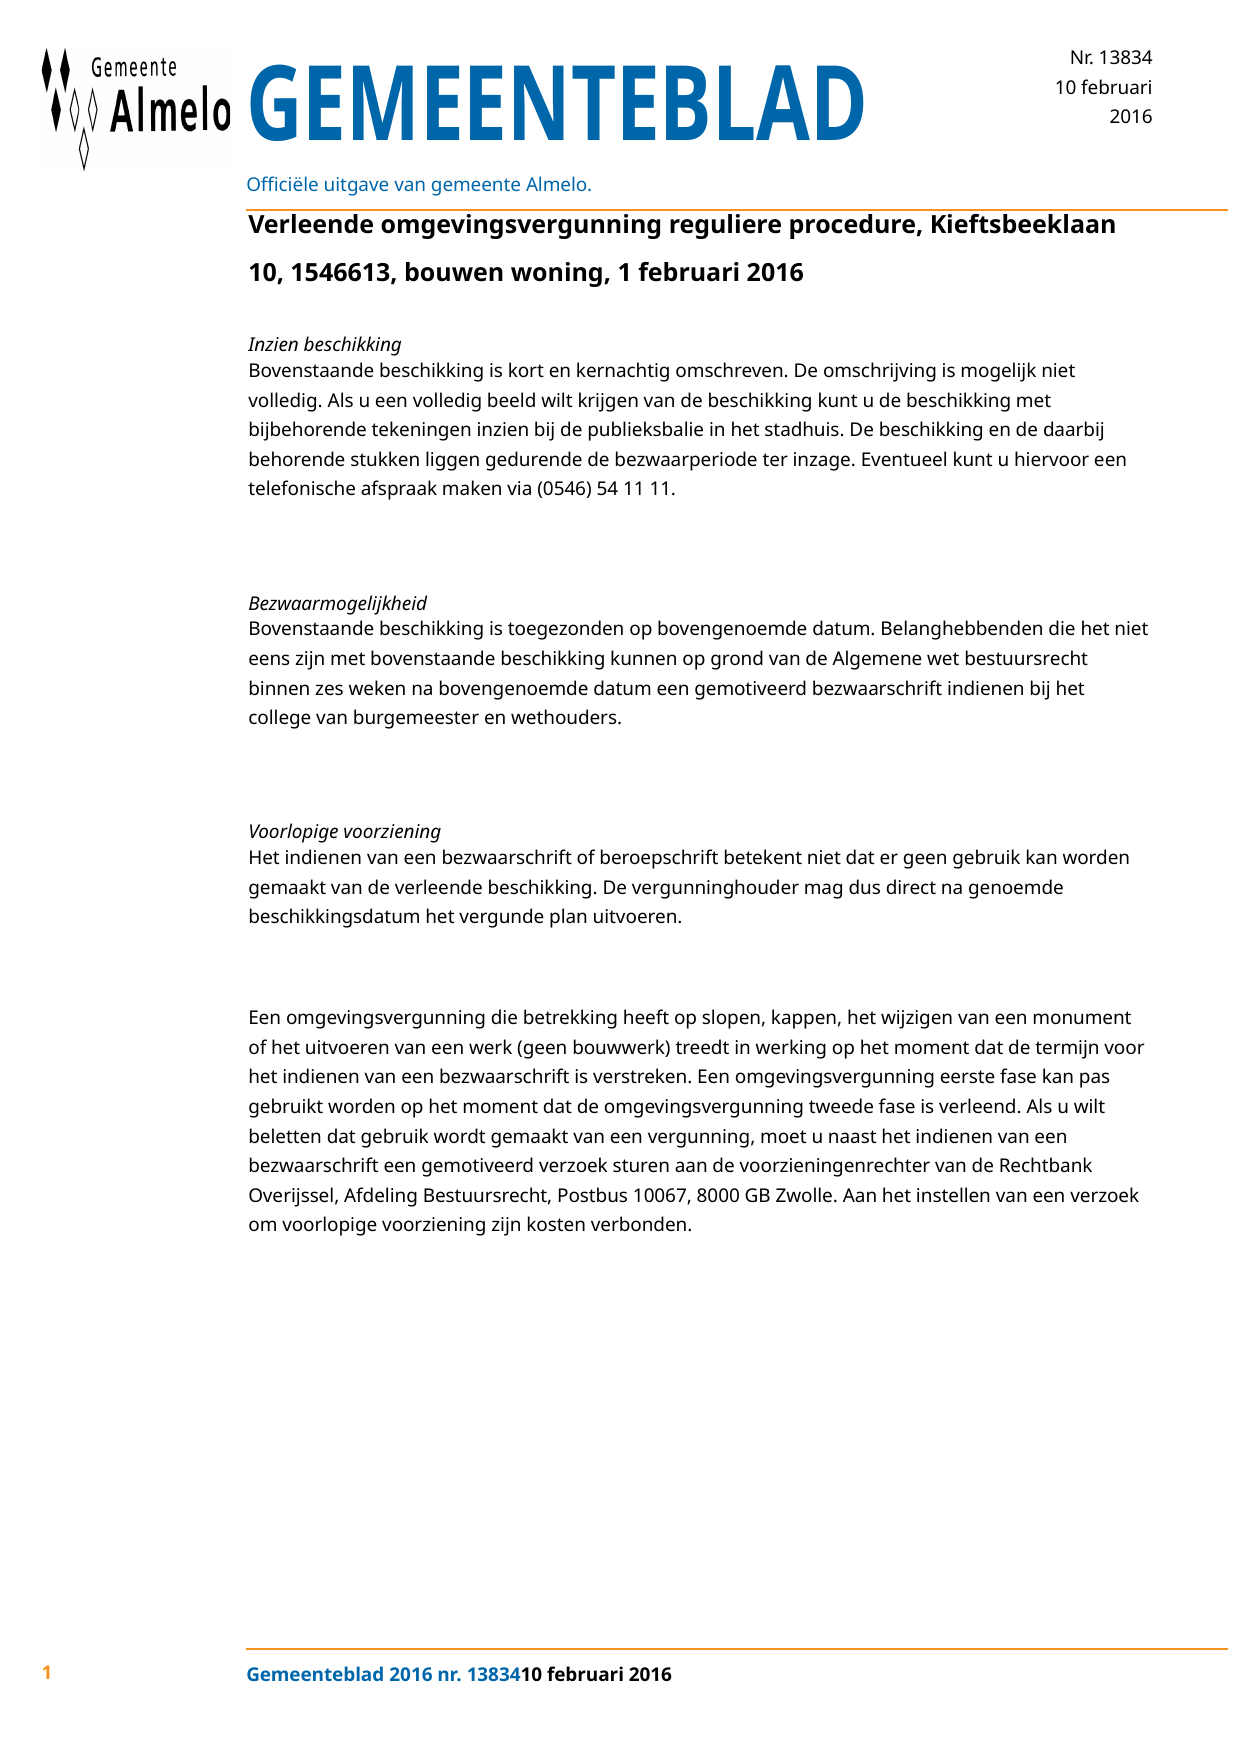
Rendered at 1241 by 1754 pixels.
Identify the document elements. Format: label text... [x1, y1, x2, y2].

text Voorlopige voorziening [248, 819, 1152, 844]
picture [41, 47, 231, 172]
text Bovenstaande beschikking is kort en kernachtig omschreven. De omschrijving is mogelijk niet volledig. Als u een volledig beeld wilt krijgen van de beschikking kunt u de beschikking met bijbehorende tekeningen inzien bij de publieksbalie in het stadhuis. De beschikking en de daarbij behorende stukken liggen gedurende de bezwaarperiode ter inzage. Eventueel kunt u hiervoor een telefonische afspraak maken via (0546) 54 11 11. [248, 357, 1152, 501]
text Bovenstaande beschikking is toegezonden op bovengenoemde datum. Belanghebbenden die het niet eens zijn met bovenstaande beschikking kunnen op grond van de Algemene wet bestuursrecht binnen zes weken na bovengenoemde datum een gemotiveerd bezwaarschrift indienen bij het college van burgemeester en wethouders. [248, 616, 1152, 730]
text Verleende omgevingsvergunning reguliere procedure, Kieftsbeeklaan 10, 1546613, bouwen woning, 1 februari 2016 [248, 211, 1152, 288]
text Het indienen van een bezwaarschrift of beroepschrift betekent niet dat er geen gebruik kan worden gemaakt van de verleende beschikking. De vergunninghouder mag dus direct na genoemde beschikkingsdatum het vergunde plan uitvoeren. [248, 844, 1152, 929]
text Inzien beschikking [248, 331, 1152, 357]
text Bezwaarmogelijkheid [248, 590, 1152, 616]
text Een omgevingsvergunning die betrekking heeft op slopen, kappen, het wijzigen van een monument of het uitvoeren van een werk (geen bouwwerk) treedt in werking op het moment dat de termijn voor het indienen van een bezwaarschrift is verstreken. Een omgevingsvergunning eerste fase kan pas gebruikt worden op het moment dat de omgevingsvergunning tweede fase is verleend. Als u wilt beletten dat gebruik wordt gemaakt van een vergunning, moet u naast het indienen van een bezwaarschrift een gemotiveerd verzoek sturen aan de voorzieningenrechter van de Rechtbank Overijssel, Afdeling Bestuursrecht, Postbus 10067, 8000 GB Zwolle. Aan het instellen van een verzoek om voorlopige voorziening zijn kosten verbonden. [248, 1004, 1152, 1237]
